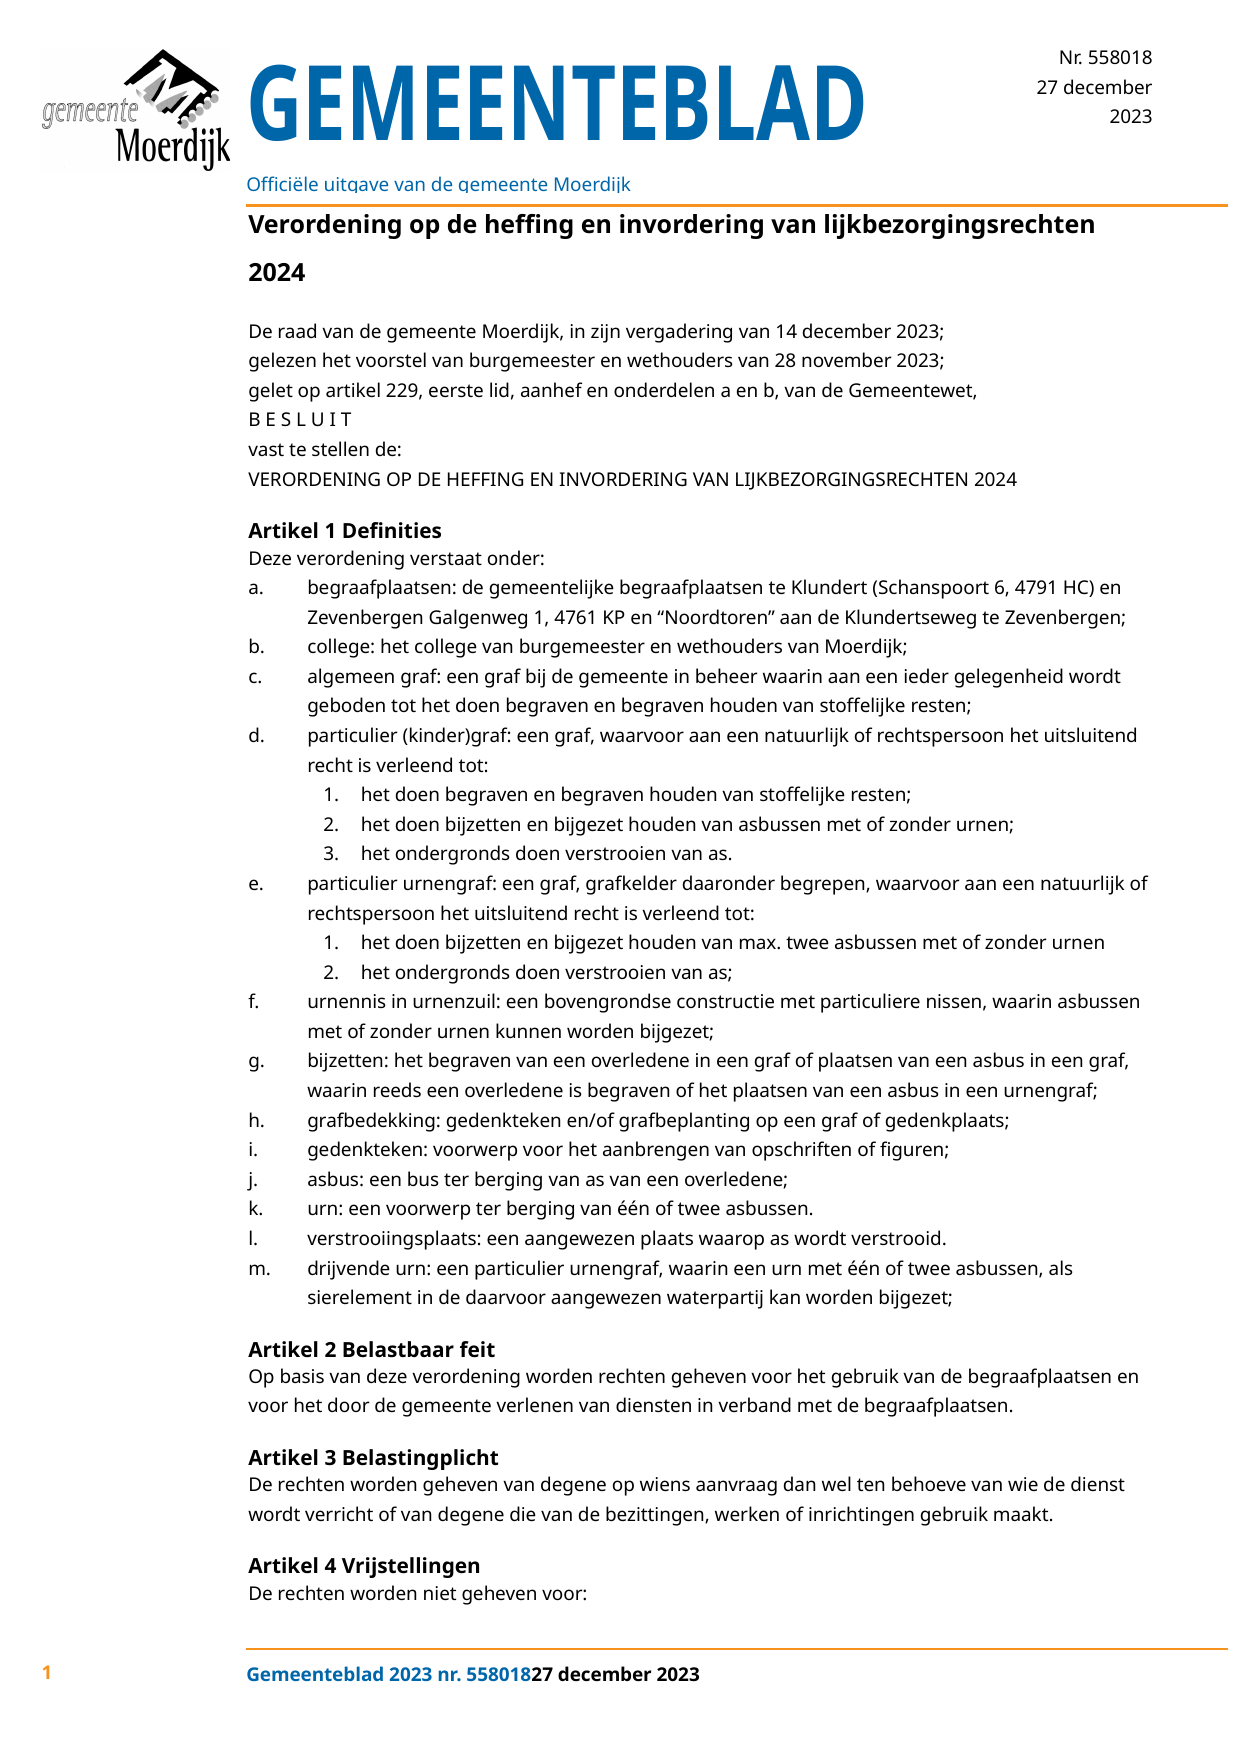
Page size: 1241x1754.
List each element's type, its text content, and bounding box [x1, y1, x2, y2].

list verstrooiingsplaats: een aangewezen plaats waarop as wordt verstrooid. [248, 1225, 1152, 1251]
text De rechten worden geheven van degene op wiens aanvraag dan wel ten behoeve van wie de dienst wordt verricht of van degene die van de bezittingen, werken of inrichtingen gebruik maakt. [248, 1472, 1152, 1527]
text Deze verordening verstaat onder: [248, 545, 1152, 570]
list grafbedekking: gedenkteken en/of grafbeplanting op een graf of gedenkplaats; [248, 1107, 1152, 1132]
list drijvende urn: een particulier urnengraf, waarin een urn met één of twee asbussen, als sierelement in de daarvoor aangewezen waterpartij kan worden bijgezet; [248, 1255, 1152, 1310]
picture [41, 47, 231, 172]
text De raad van de gemeente Moerdijk, in zijn vergadering van 14 december 2023; [248, 318, 1152, 344]
text Artikel 2 Belastbaar feit [248, 1335, 1152, 1363]
text Op basis van deze verordening worden rechten geheven voor het gebruik van de begraafplaatsen en voor het door de gemeente verlenen van diensten in verband met de begraafplaatsen. [248, 1363, 1152, 1418]
list urn: een voorwerp ter berging van één of twee asbussen. [248, 1196, 1152, 1221]
list asbus: een bus ter berging van as van een overledene; [248, 1166, 1152, 1192]
text Verordening op de heffing en invordering van lijkbezorgingsrechten 2024 [248, 207, 1152, 288]
text vast te stellen de: [248, 436, 1152, 462]
list het doen begraven en begraven houden van stoffelijke resten; [323, 781, 1152, 807]
text VERORDENING OP DE HEFFING EN INVORDERING VAN LIJKBEZORGINGSRECHTEN 2024 [248, 466, 1152, 492]
list het ondergronds doen verstrooien van as; [323, 959, 1152, 984]
list urnennis in urnenzuil: een bovengrondse constructie met particuliere nissen, waarin asbussen met of zonder urnen kunnen worden bijgezet; [248, 988, 1152, 1044]
text De rechten worden niet geheven voor: [248, 1580, 1152, 1606]
list algemeen graf: een graf bij de gemeente in beheer waarin aan een ieder gelegenheid wordt geboden tot het doen begraven en begraven houden van stoffelijke resten; [248, 663, 1152, 718]
list begraafplaatsen: de gemeentelijke begraafplaatsen te Klundert (Schanspoort 6, 4791 HC) en Zevenbergen Galgenweg 1, 4761 KP en “Noordtoren” aan de Klundertseweg te Zevenbergen; [248, 574, 1152, 629]
list bijzetten: het begraven van een overledene in een graf of plaatsen van een asbus in een graf, waarin reeds een overledene is begraven of het plaatsen van een asbus in een urnengraf; [248, 1048, 1152, 1103]
list het doen bijzetten en bijgezet houden van asbussen met of zonder urnen; [323, 811, 1152, 837]
text B E S L U I T [248, 407, 1152, 432]
list particulier (kinder)graf: een graf, waarvoor aan een natuurlijk of rechtspersoon het uitsluitend recht is verleend tot: [248, 722, 1152, 777]
list het ondergronds doen verstrooien van as. [323, 841, 1152, 866]
list particulier urnengraf: een graf, grafkelder daaronder begrepen, waarvoor aan een natuurlijk of rechtspersoon het uitsluitend recht is verleend tot: [248, 870, 1152, 925]
text Artikel 4 Vrijstellingen [248, 1552, 1152, 1580]
text Artikel 1 Definities [248, 516, 1152, 545]
list college: het college van burgemeester en wethouders van Moerdijk; [248, 633, 1152, 659]
text gelezen het voorstel van burgemeester en wethouders van 28 november 2023; [248, 347, 1152, 373]
text Artikel 3 Belastingplicht [248, 1443, 1152, 1472]
list het doen bijzetten en bijgezet houden van max. twee asbussen met of zonder urnen [323, 929, 1152, 955]
text gelet op artikel 229, eerste lid, aanhef en onderdelen a en b, van de Gemeentewet, [248, 377, 1152, 403]
list gedenkteken: voorwerp voor het aanbrengen van opschriften of figuren; [248, 1136, 1152, 1162]
